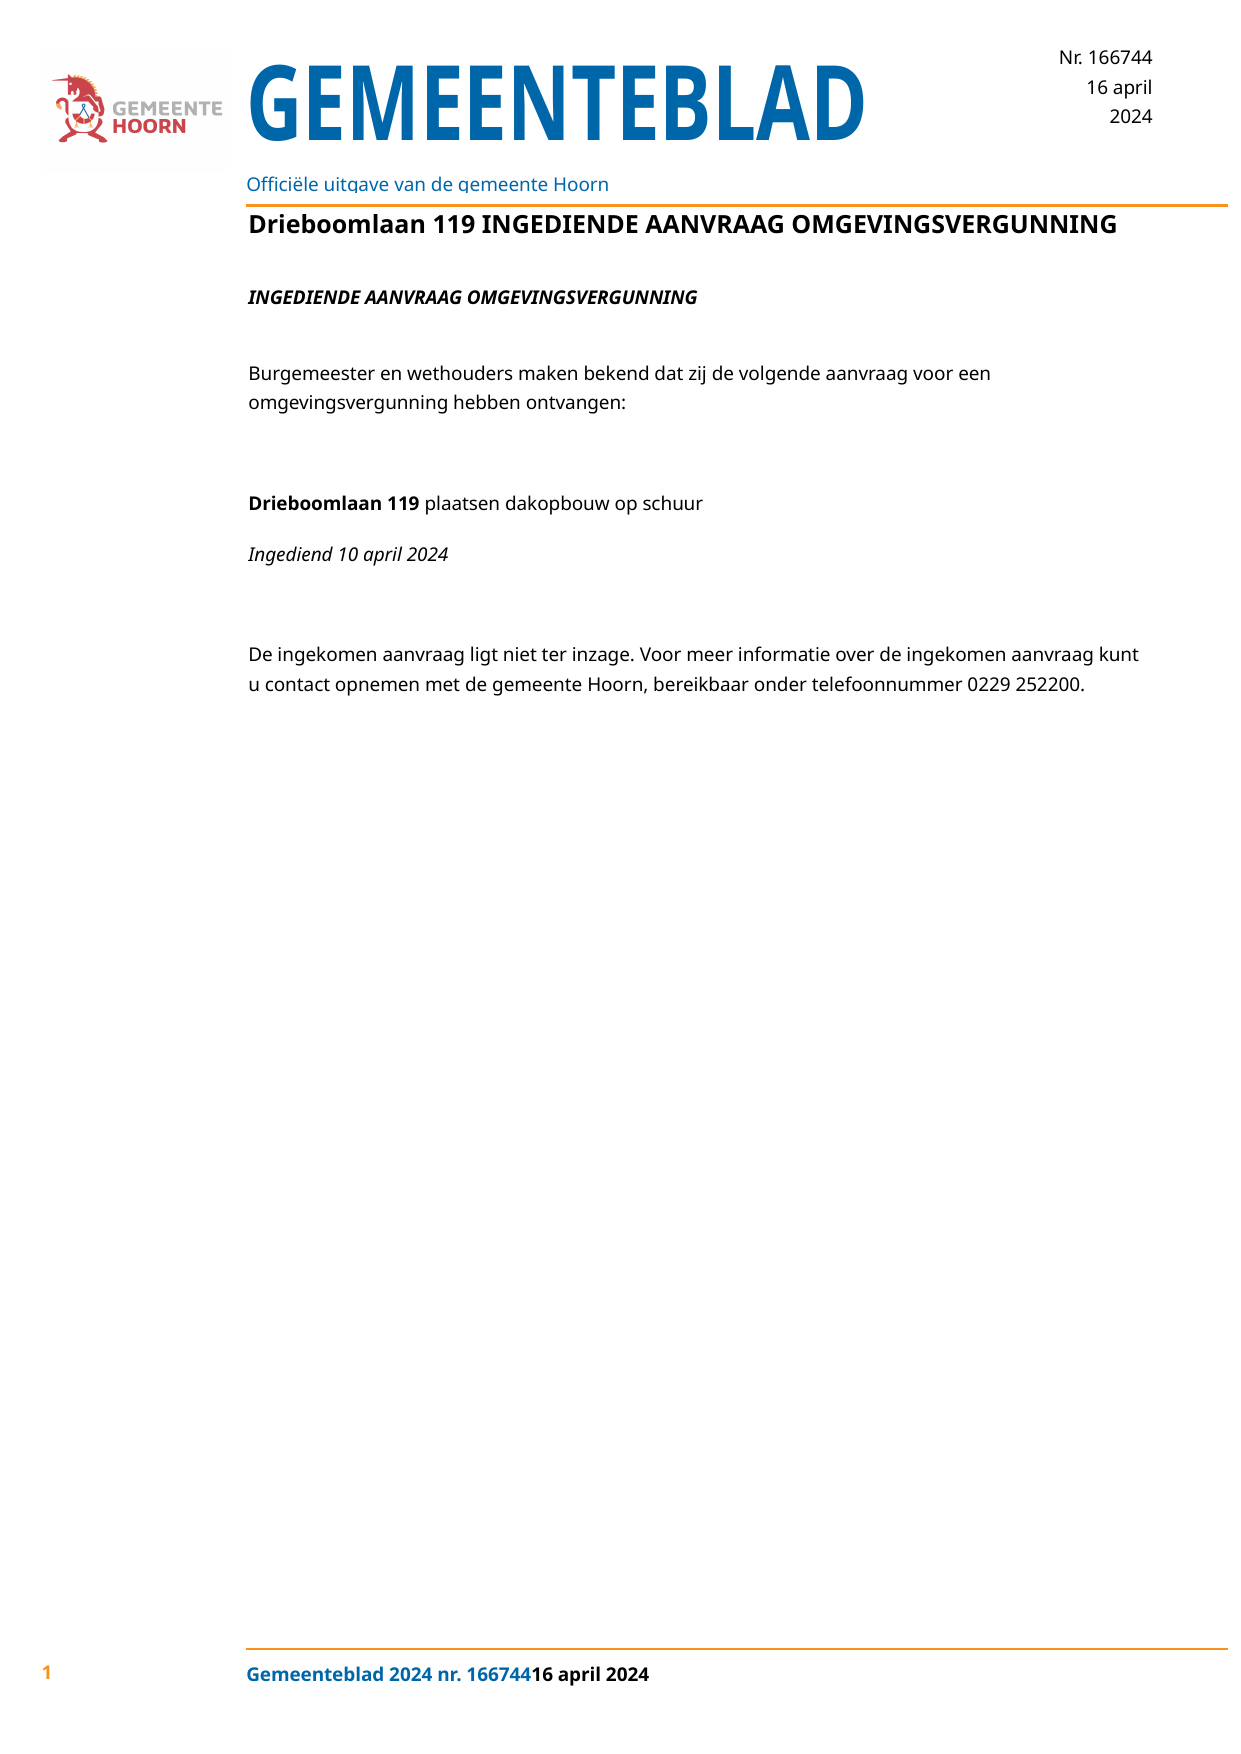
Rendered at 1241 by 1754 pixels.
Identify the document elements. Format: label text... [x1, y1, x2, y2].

text Drieboomlaan 119 plaatsen dakopbouw op schuur [248, 490, 1152, 516]
text Burgemeester en wethouders maken bekend dat zij de volgende aanvraag voor een omgevingsvergunning hebben ontvangen: [248, 360, 1152, 415]
text Drieboomlaan 119 INGEDIENDE AANVRAAG OMGEVINGSVERGUNNING [248, 207, 1152, 241]
picture [41, 47, 231, 172]
text INGEDIENDE AANVRAAG OMGEVINGSVERGUNNING [248, 284, 1152, 309]
text De ingekomen aanvraag ligt niet ter inzage. Voor meer informatie over de ingekomen aanvraag kunt u contact opnemen met de gemeente Hoorn, bereikbaar onder telefoonnummer 0229 252200. [248, 642, 1152, 697]
text Ingediend 10 april 2024 [248, 541, 1152, 567]
